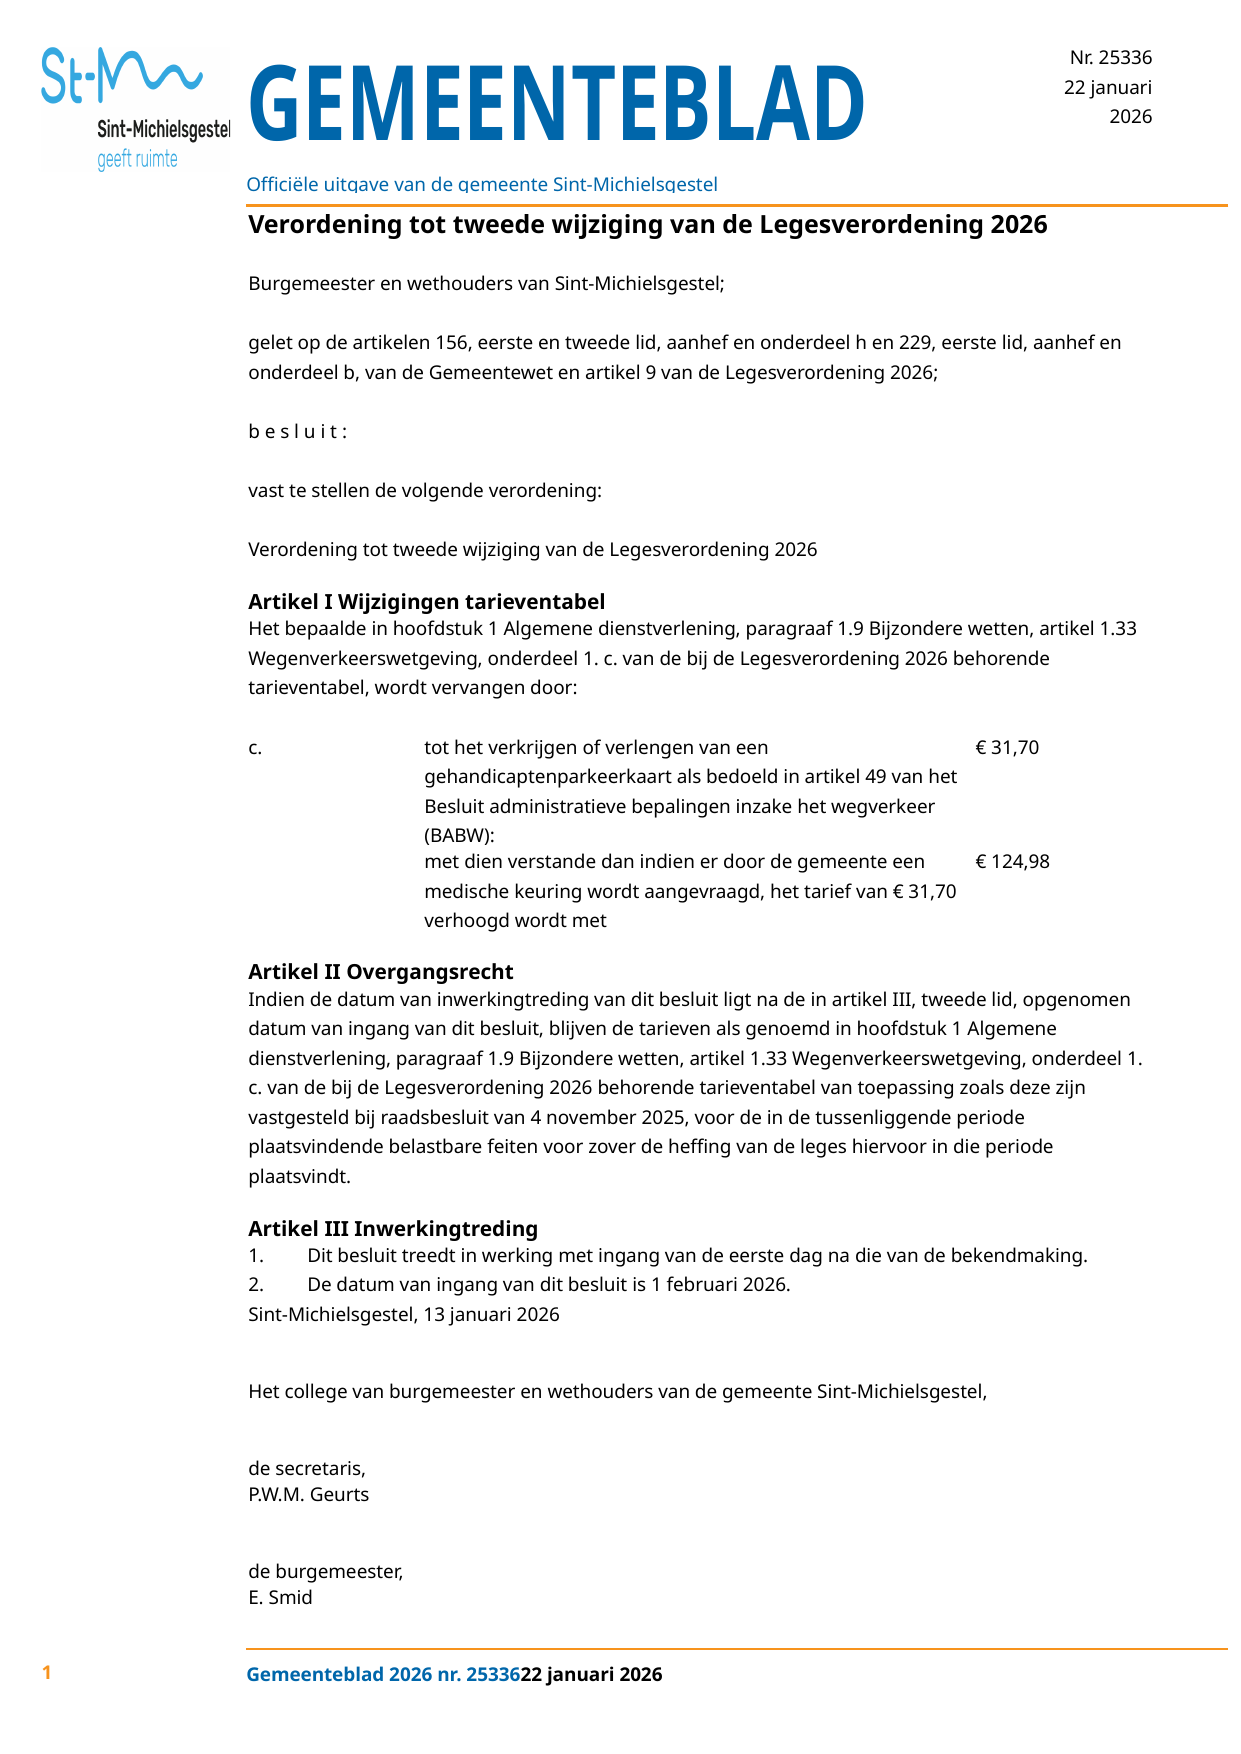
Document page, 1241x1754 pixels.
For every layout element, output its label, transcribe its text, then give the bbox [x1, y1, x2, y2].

text vast te stellen de volgende verordening: [248, 477, 1152, 503]
list De datum van ingang van dit besluit is 1 februari 2026. [248, 1272, 1152, 1297]
text Sint-Michielsgestel, 13 januari 2026 [248, 1301, 1152, 1327]
table_header c. [248, 734, 424, 848]
table_header € 31,70 [975, 734, 1152, 848]
text P.W.M. Geurts [248, 1481, 1152, 1507]
table_cell met dien verstande dan indien er door de gemeente een medische keuring wordt aangevraagd, het tarief van € 31,70 verhoogd wordt met [424, 848, 975, 933]
text gelet op de artikelen 156, eerste en tweede lid, aanhef en onderdeel h en 229, eerste lid, aanhef en onderdeel b, van de Gemeentewet en artikel 9 van de Legesverordening 2026; [248, 329, 1152, 385]
text Artikel III Inwerkingtreding [248, 1214, 1152, 1242]
text Artikel II Overgangsrecht [248, 957, 1152, 986]
text Verordening tot tweede wijziging van de Legesverordening 2026 [248, 207, 1152, 241]
text b e s l u i t : [248, 418, 1152, 444]
text de secretaris, [248, 1456, 1152, 1481]
text de burgemeester, [248, 1558, 1152, 1584]
list Dit besluit treedt in werking met ingang van de eerste dag na die van de bekendmaking. [248, 1242, 1152, 1268]
picture [41, 47, 231, 172]
text E. Smid [248, 1584, 1152, 1610]
text Het bepaalde in hoofdstuk 1 Algemene dienstverlening, paragraaf 1.9 Bijzondere wetten, artikel 1.33 Wegenverkeerswetgeving, onderdeel 1. c. van de bij de Legesverordening 2026 behorende tarieventabel, wordt vervangen door: [248, 615, 1152, 700]
text Burgemeester en wethouders van Sint-Michielsgestel; [248, 270, 1152, 296]
text Artikel I Wijzigingen tarieventabel [248, 587, 1152, 615]
text Het college van burgemeester en wethouders van de gemeente Sint-Michielsgestel, [248, 1378, 1152, 1404]
table_header tot het verkrijgen of verlengen van een gehandicaptenparkeerkaart als bedoeld in artikel 49 van het Besluit administratieve bepalingen inzake het wegverkeer (BABW): [424, 734, 975, 848]
table_cell € 124,98 [975, 848, 1152, 933]
table_cell [248, 848, 424, 933]
text Indien de datum van inwerkingtreding van dit besluit ligt na de in artikel III, tweede lid, opgenomen datum van ingang van dit besluit, blijven de tarieven als genoemd in hoofdstuk 1 Algemene dienstverlening, paragraaf 1.9 Bijzondere wetten, artikel 1.33 Wegenverkeerswetgeving, onderdeel 1. c. van de bij de Legesverordening 2026 behorende tarieventabel van toepassing zoals deze zijn vastgesteld bij raadsbesluit van 4 november 2025, voor de in de tussenliggende periode plaatsvindende belastbare feiten voor zover de heffing van de leges hiervoor in die periode plaatsvindt. [248, 986, 1152, 1189]
text Verordening tot tweede wijziging van de Legesverordening 2026 [248, 537, 1152, 562]
